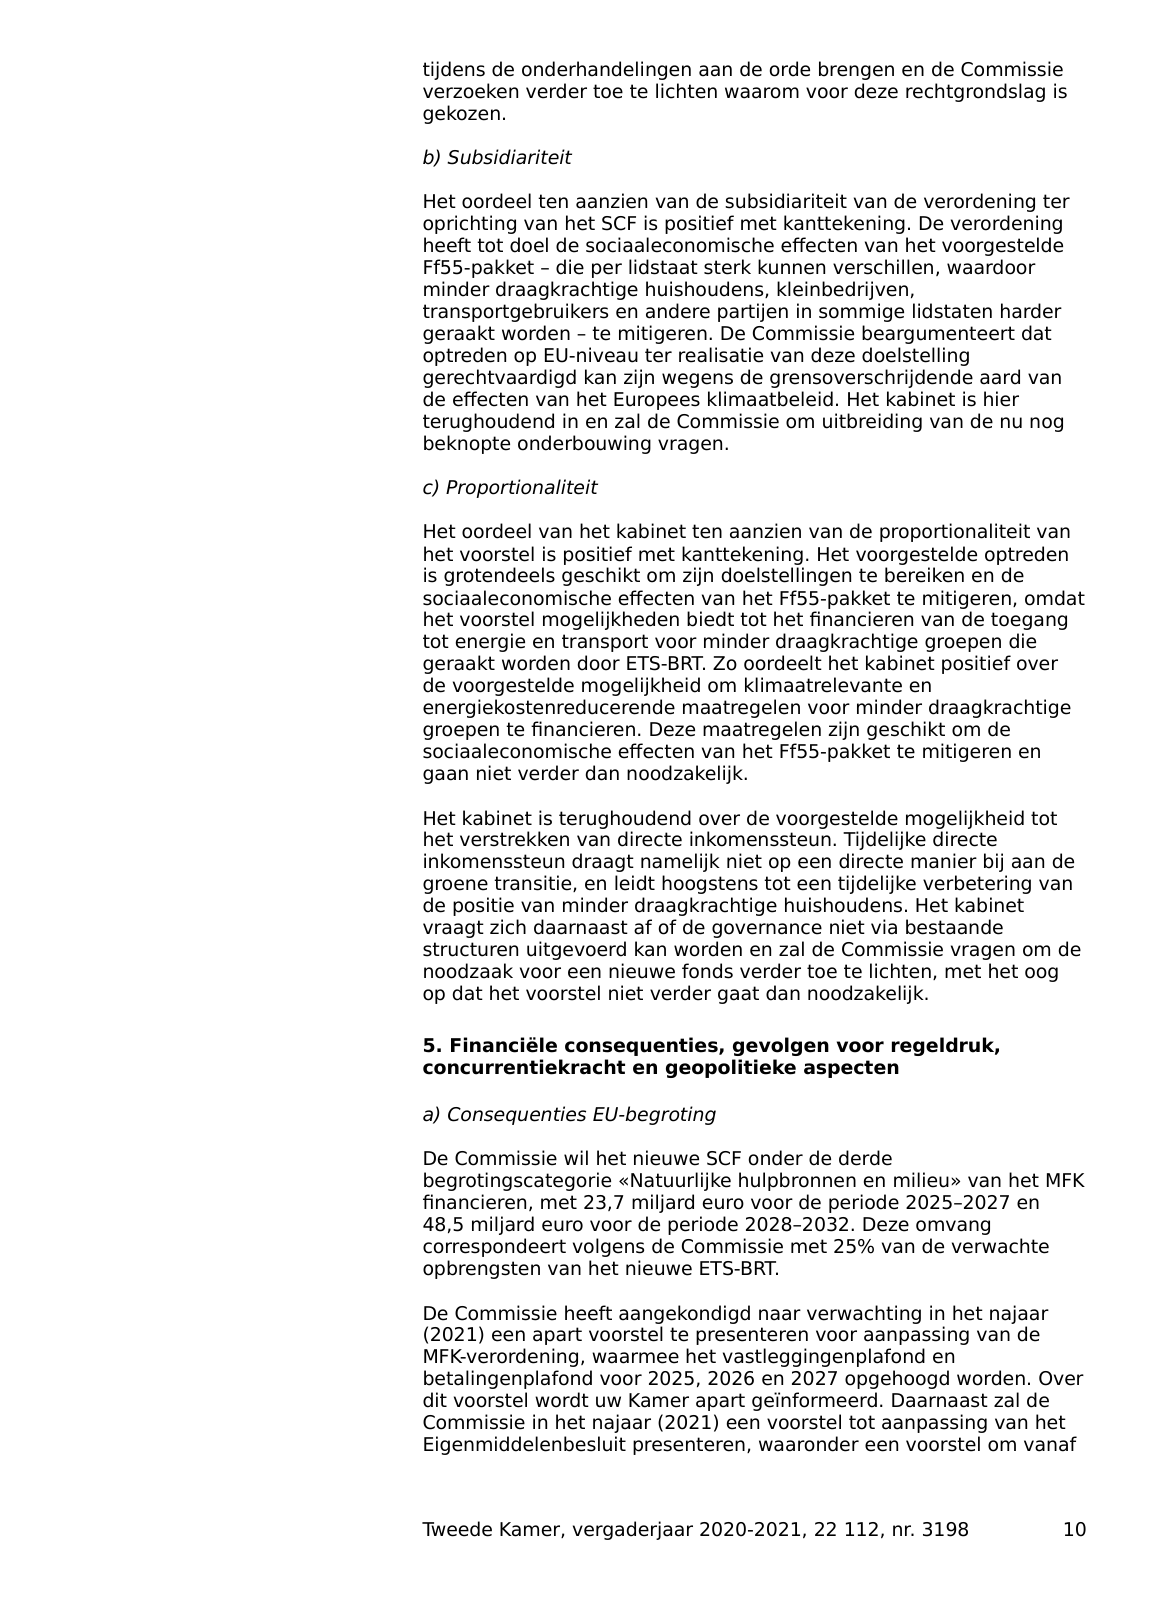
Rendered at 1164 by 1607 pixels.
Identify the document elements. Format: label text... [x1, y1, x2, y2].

subtitle b) Subsidiariteit [422, 147, 1087, 169]
text Het oordeel van het kabinet ten aanzien van de proportionaliteit van het voorstel is positief met kanttekening. Het voorgestelde optreden is grotendeels geschikt om zijn doelstellingen te bereiken en de sociaaleconomische effecten van het Ff55-pakket te mitigeren, omdat het voorstel mogelijkheden biedt tot het financieren van de toegang tot energie en transport voor minder draagkrachtige groepen die geraakt worden door ETS-BRT. Zo oordeelt het kabinet positief over de voorgestelde mogelijkheid om klimaatrelevante en energiekostenreducerende maatregelen voor minder draagkrachtige groepen te financieren. Deze maatregelen zijn geschikt om de sociaaleconomische effecten van het Ff55-pakket te mitigeren en gaan niet verder dan noodzakelijk. [422, 521, 1087, 785]
text tijdens de onderhandelingen aan de orde brengen en de Commissie verzoeken verder toe te lichten waarom voor deze rechtgrondslag is gekozen. [422, 59, 1087, 125]
text De Commissie wil het nieuwe SCF onder de derde begrotingscategorie «Natuurlijke hulpbronnen en milieu» van het MFK financieren, met 23,7 miljard euro voor de periode 2025–2027 en 48,5 miljard euro voor de periode 2028–2032. Deze omvang correspondeert volgens de Commissie met 25% van de verwachte opbrengsten van het nieuwe ETS-BRT. [422, 1148, 1087, 1280]
subtitle 5. Financiële consequenties, gevolgen voor regeldruk, concurrentiekracht en geopolitieke aspecten [422, 1035, 1087, 1079]
subtitle c) Proportionaliteit [422, 477, 1087, 499]
text Het kabinet is terughoudend over de voorgestelde mogelijkheid tot het verstrekken van directe inkomenssteun. Tijdelijke directe inkomenssteun draagt namelijk niet op een directe manier bij aan de groene transitie, en leidt hoogstens tot een tijdelijke verbetering van de positie van minder draagkrachtige huishoudens. Het kabinet vraagt zich daarnaast af of de governance niet via bestaande structuren uitgevoerd kan worden en zal de Commissie vragen om de noodzaak voor een nieuwe fonds verder toe te lichten, met het oog op dat het voorstel niet verder gaat dan noodzakelijk. [422, 807, 1087, 1005]
text Het oordeel ten aanzien van de subsidiariteit van de verordening ter oprichting van het SCF is positief met kanttekening. De verordening heeft tot doel de sociaaleconomische effecten van het voorgestelde Ff55-pakket – die per lidstaat sterk kunnen verschillen, waardoor minder draagkrachtige huishoudens, kleinbedrijven, transportgebruikers en andere partijen in sommige lidstaten harder geraakt worden – te mitigeren. De Commissie beargumenteert dat optreden op EU-niveau ter realisatie van deze doelstelling gerechtvaardigd kan zijn wegens de grensoverschrijdende aard van de effecten van het Europees klimaatbeleid. Het kabinet is hier terughoudend in en zal de Commissie om uitbreiding van de nu nog beknopte onderbouwing vragen. [422, 191, 1087, 455]
text De Commissie heeft aangekondigd naar verwachting in het najaar (2021) een apart voorstel te presenteren voor aanpassing van de MFK-verordening, waarmee het vastleggingenplafond en betalingenplafond voor 2025, 2026 en 2027 opgehoogd worden. Over dit voorstel wordt uw Kamer apart geïnformeerd. Daarnaast zal de Commissie in het najaar (2021) een voorstel tot aanpassing van het Eigenmiddelenbesluit presenteren, waaronder een voorstel om vanaf [422, 1302, 1087, 1456]
subtitle a) Consequenties EU-begroting [422, 1104, 1087, 1126]
